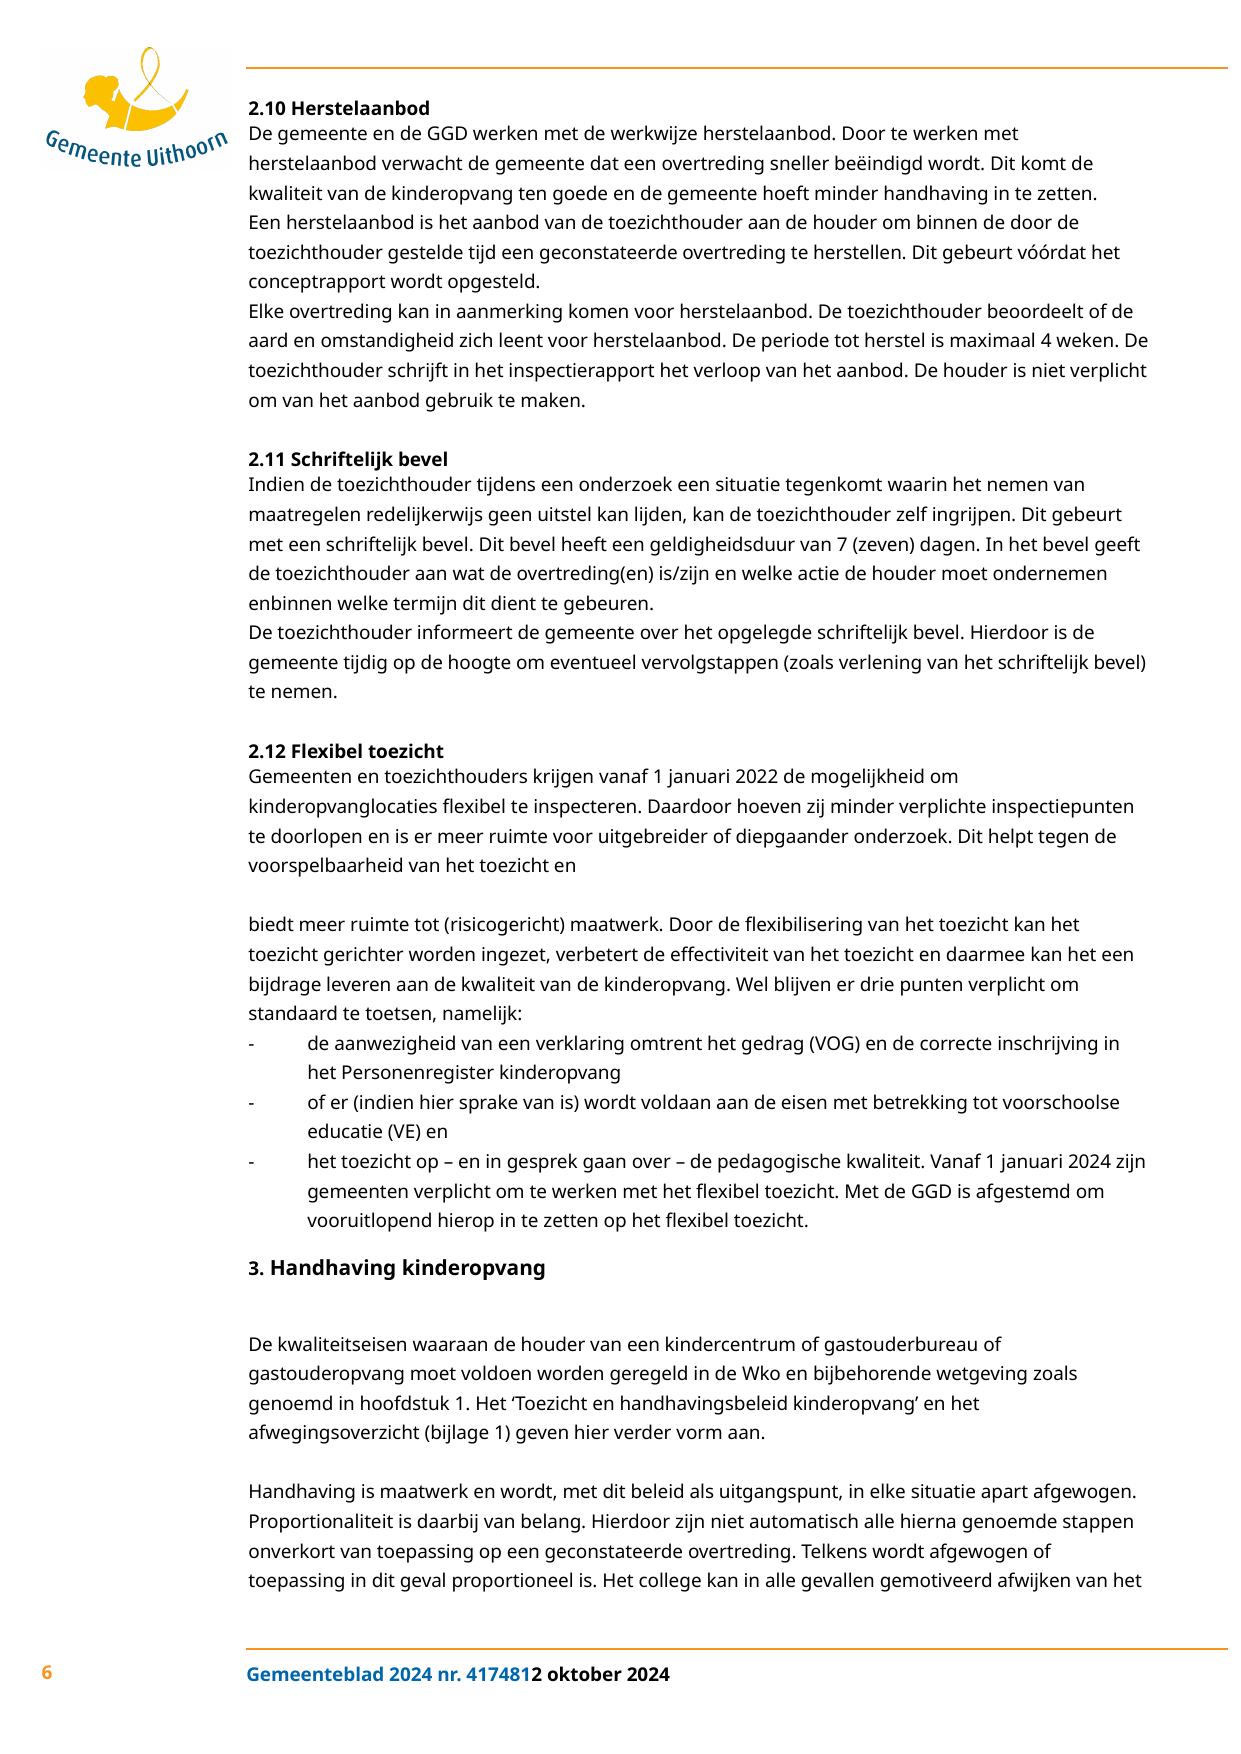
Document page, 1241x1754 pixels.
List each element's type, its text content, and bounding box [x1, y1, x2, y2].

text Gemeenten en toezichthouders krijgen vanaf 1 januari 2022 de mogelijkheid om kinderopvanglocaties flexibel te inspecteren. Daardoor hoeven zij minder verplichte inspectiepunten te doorlopen en is er meer ruimte voor uitgebreider of diepgaander onderzoek. Dit helpt tegen de voorspelbaarheid van het toezicht en [248, 764, 1152, 878]
picture [41, 47, 231, 172]
text 2.10 Herstelaanbod [248, 95, 1152, 121]
text 3. Handhaving kinderopvang [248, 1253, 1152, 1281]
text De gemeente en de GGD werken met de werkwijze herstelaanbod. Door te werken met herstelaanbod verwacht de gemeente dat een overtreding sneller beëindigd wordt. Dit komt de kwaliteit van de kinderopvang ten goede en de gemeente hoeft minder handhaving in te zetten. [248, 121, 1152, 205]
text De kwaliteitseisen waaraan de houder van een kindercentrum of gastouderbureau of gastouderopvang moet voldoen worden geregeld in de Wko en bijbehorende wetgeving zoals genoemd in hoofdstuk 1. Het ‘Toezicht en handhavingsbeleid kinderopvang’ en het afwegingsoverzicht (bijlage 1) geven hier verder vorm aan. [248, 1331, 1152, 1445]
text Elke overtreding kan in aanmerking komen voor herstelaanbod. De toezichthouder beoordeelt of de aard en omstandigheid zich leent voor herstelaanbod. De periode tot herstel is maximaal 4 weken. De toezichthouder schrijft in het inspectierapport het verloop van het aanbod. De houder is niet verplicht om van het aanbod gebruik te maken. [248, 298, 1152, 412]
text De toezichthouder informeert de gemeente over het opgelegde schriftelijk bevel. Hierdoor is de gemeente tijdig op de hoogte om eventueel vervolgstappen (zoals verlening van het schriftelijk bevel) te nemen. [248, 619, 1152, 704]
text Indien de toezichthouder tijdens een onderzoek een situatie tegenkomt waarin het nemen van maatregelen redelijkerwijs geen uitstel kan lijden, kan de toezichthouder zelf ingrijpen. Dit gebeurt met een schriftelijk bevel. Dit bevel heeft een geldigheidsduur van 7 (zeven) dagen. In het bevel geeft de toezichthouder aan wat de overtreding(en) is/zijn en welke actie de houder moet ondernemen enbinnen welke termijn dit dient te gebeuren. [248, 472, 1152, 616]
list de aanwezigheid van een verklaring omtrent het gedrag (VOG) en de correcte inschrijving in het Personenregister kinderopvang [248, 1030, 1152, 1085]
text 2.12 Flexibel toezicht [248, 738, 1152, 764]
text Een herstelaanbod is het aanbod van de toezichthouder aan de houder om binnen de door de toezichthouder gestelde tijd een geconstateerde overtreding te herstellen. Dit gebeurt vóórdat het conceptrapport wordt opgesteld. [248, 209, 1152, 294]
text biedt meer ruimte tot (risicogericht) maatwerk. Door de flexibilisering van het toezicht kan het toezicht gerichter worden ingezet, verbetert de effectiviteit van het toezicht en daarmee kan het een bijdrage leveren aan de kwaliteit van de kinderopvang. Wel blijven er drie punten verplicht om standaard te toetsen, namelijk: [248, 912, 1152, 1026]
text 2.11 Schriftelijk bevel [248, 446, 1152, 472]
list het toezicht op – en in gesprek gaan over – de pedagogische kwaliteit. Vanaf 1 januari 2024 zijn gemeenten verplicht om te werken met het flexibel toezicht. Met de GGD is afgestemd om vooruitlopend hierop in te zetten op het flexibel toezicht. [248, 1148, 1152, 1233]
list of er (indien hier sprake van is) wordt voldaan aan de eisen met betrekking tot voorschoolse educatie (VE) en [248, 1089, 1152, 1144]
text Handhaving is maatwerk en wordt, met dit beleid als uitgangspunt, in elke situatie apart afgewogen. Proportionaliteit is daarbij van belang. Hierdoor zijn niet automatisch alle hierna genoemde stappen onverkort van toepassing op een geconstateerde overtreding. Telkens wordt afgewogen of toepassing in dit geval proportioneel is. Het college kan in alle gevallen gemotiveerd afwijken van het [248, 1479, 1152, 1593]
